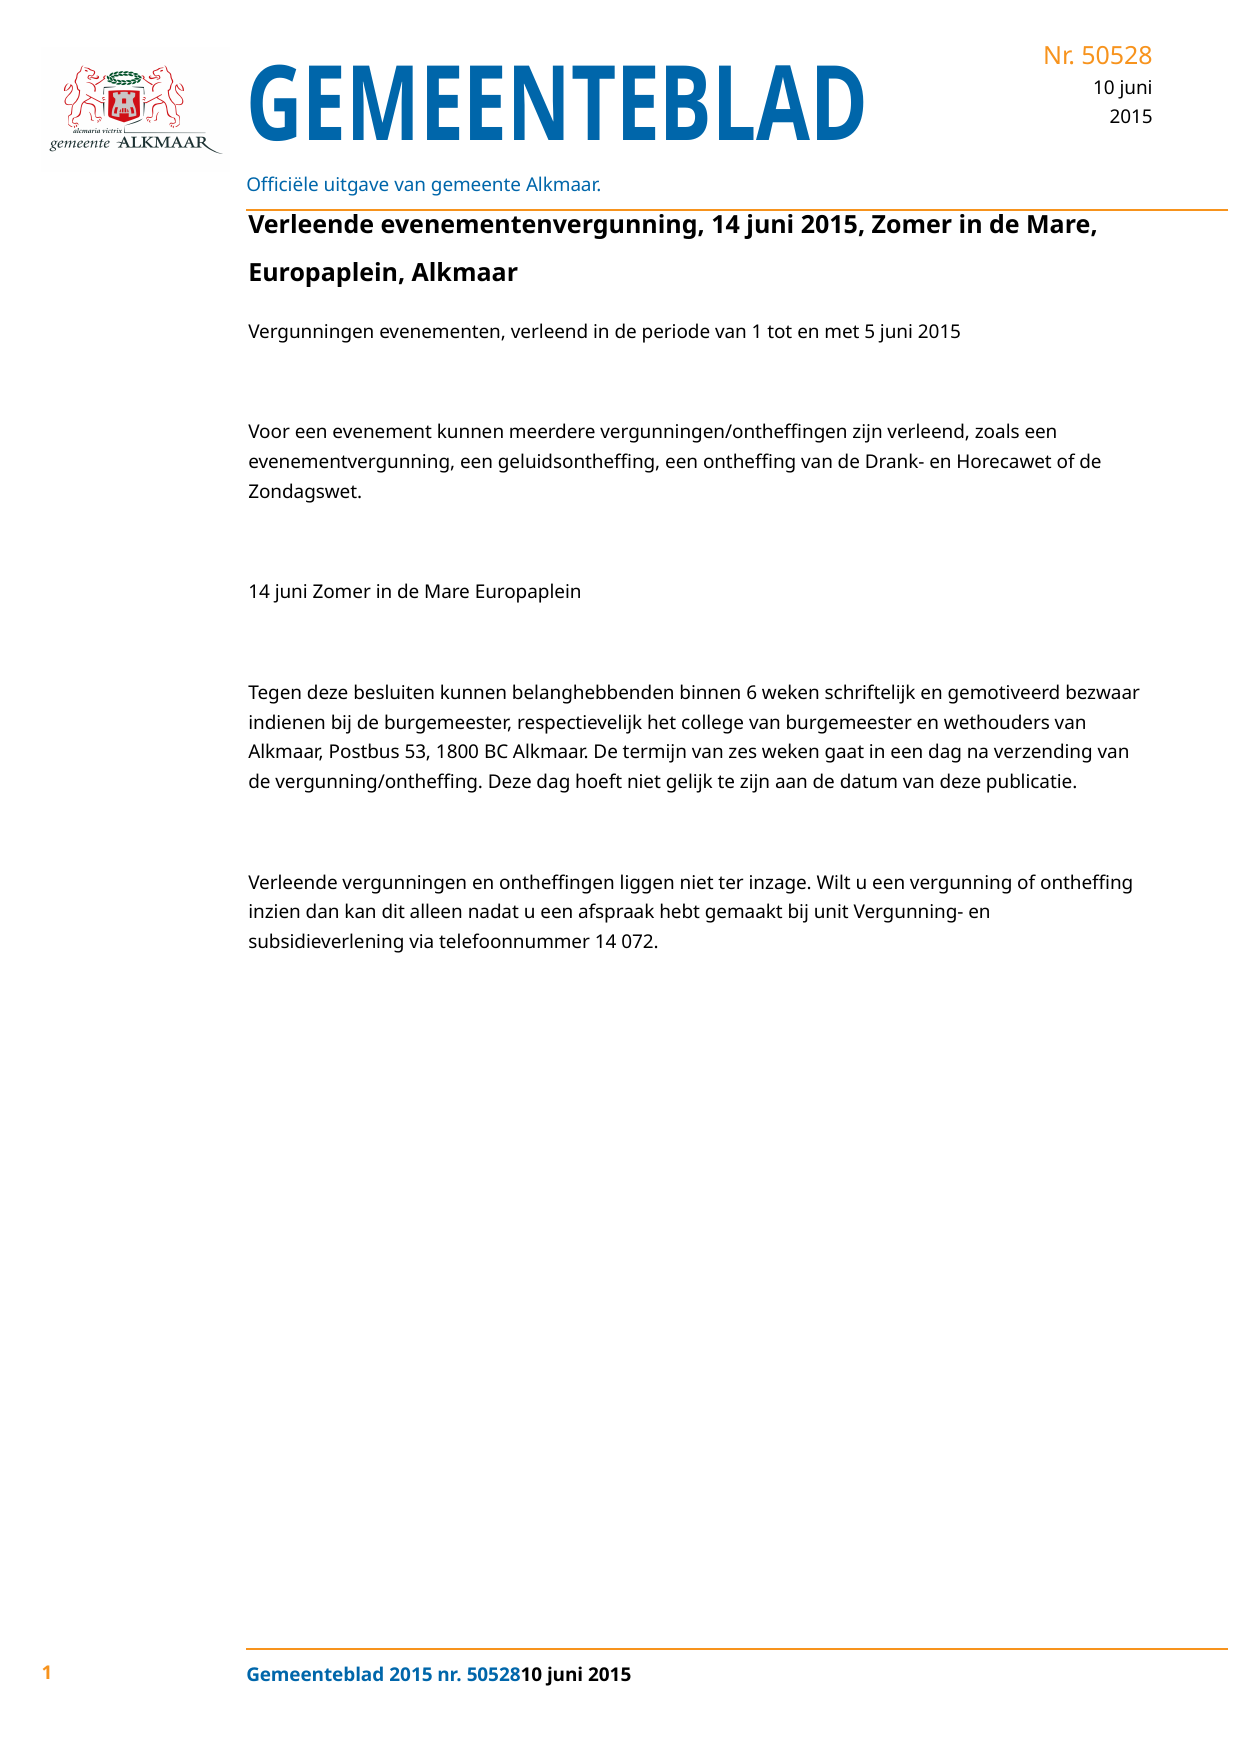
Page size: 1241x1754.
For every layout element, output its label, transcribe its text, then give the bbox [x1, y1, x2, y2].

picture [41, 47, 231, 172]
text Tegen deze besluiten kunnen belanghebbenden binnen 6 weken schriftelijk en gemotiveerd bezwaar indienen bij de burgemeester, respectievelijk het college van burgemeester en wethouders van Alkmaar, Postbus 53, 1800 BC Alkmaar. De termijn van zes weken gaat in een dag na verzending van de vergunning/ontheffing. Deze dag hoeft niet gelijk te zijn aan de datum van deze publicatie. [248, 679, 1152, 794]
text 14 juni Zomer in de Mare Europaplein [248, 579, 1152, 604]
text Verleende evenementenvergunning, 14 juni 2015, Zomer in de Mare, Europaplein, Alkmaar [248, 211, 1152, 288]
text Vergunningen evenementen, verleend in de periode van 1 tot en met 5 juni 2015 [248, 318, 1152, 344]
text Voor een evenement kunnen meerdere vergunningen/ontheffingen zijn verleend, zoals een evenementvergunning, een geluidsontheffing, een ontheffing van de Drank- en Horecawet of de Zondagswet. [248, 419, 1152, 504]
text Verleende vergunningen en ontheffingen liggen niet ter inzage. Wilt u een vergunning of ontheffing inzien dan kan dit alleen nadat u een afspraak hebt gemaakt bij unit Vergunning- en subsidieverlening via telefoonnummer 14 072. [248, 869, 1152, 954]
